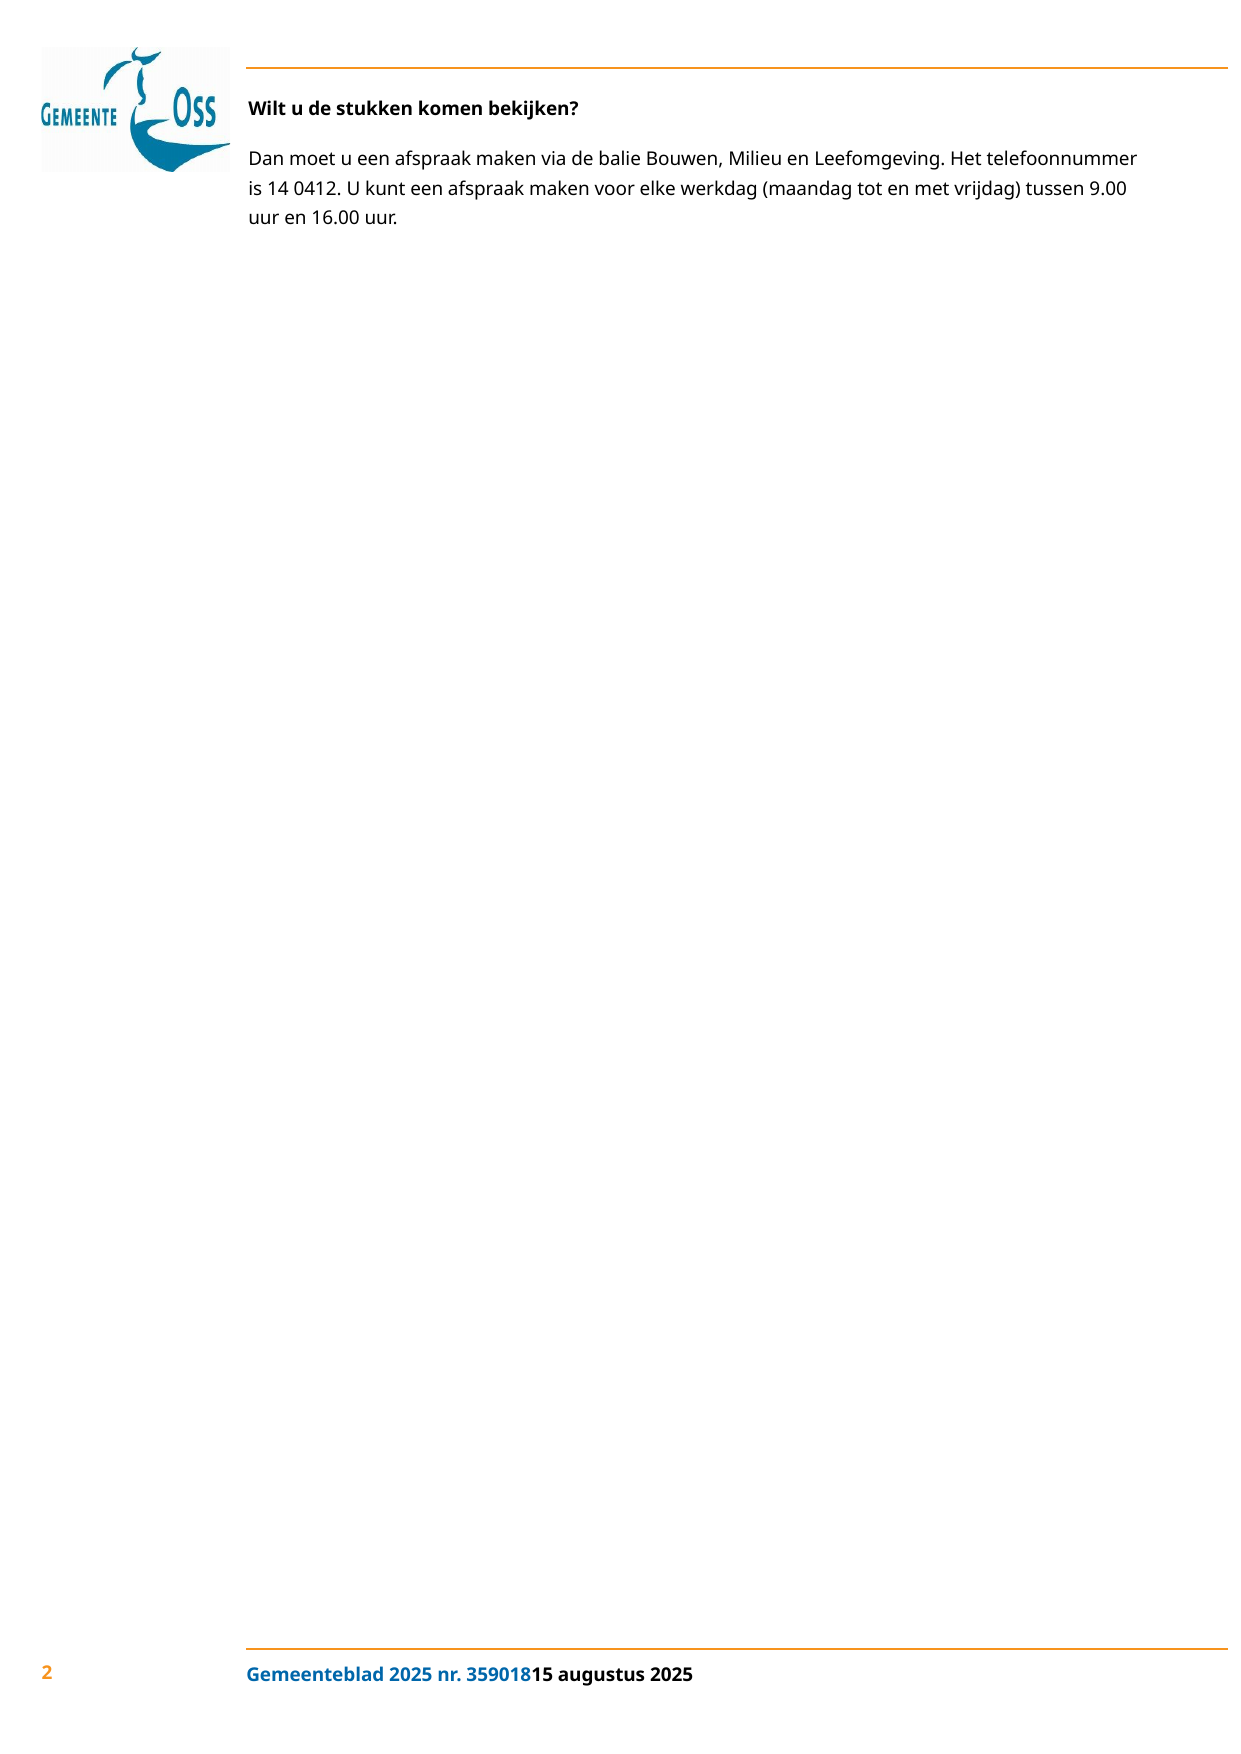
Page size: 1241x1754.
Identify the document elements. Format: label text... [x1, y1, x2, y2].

text Dan moet u een afspraak maken via de balie Bouwen, Milieu en Leefomgeving. Het telefoonnummer is 14 0412. U kunt een afspraak maken voor elke werkdag (maandag tot en met vrijdag) tussen 9.00 uur en 16.00 uur. [248, 145, 1152, 230]
text Wilt u de stukken komen bekijken? [248, 95, 1152, 121]
picture [41, 47, 231, 172]
